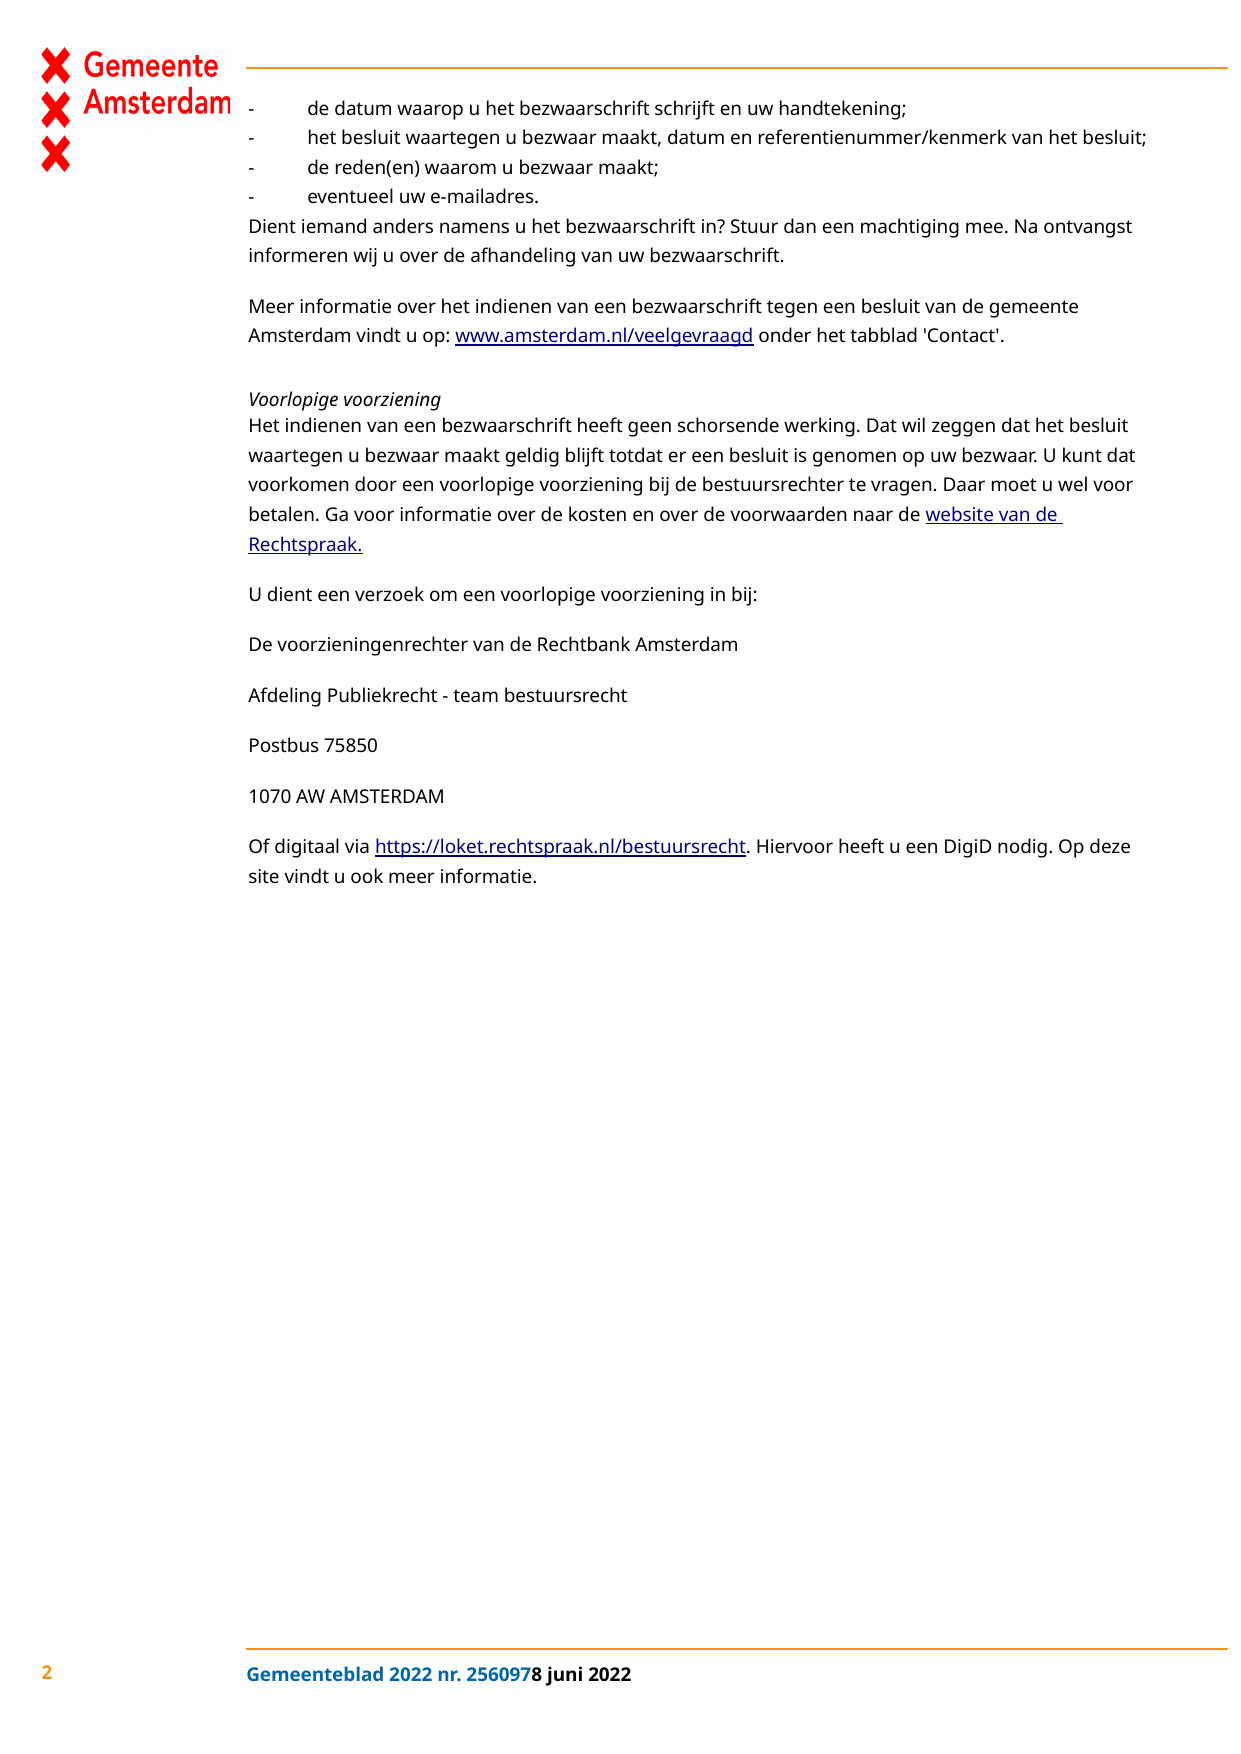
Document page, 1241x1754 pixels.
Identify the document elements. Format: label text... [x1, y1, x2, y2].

text Voorlopige voorziening [248, 387, 1152, 412]
text U dient een verzoek om een voorlopige voorziening in bij: [248, 581, 1152, 607]
list het besluit waartegen u bezwaar maakt, datum en referentienummer/kenmerk van het besluit; [248, 124, 1152, 150]
text Of digitaal via https://loket.rechtspraak.nl/bestuursrecht. Hiervoor heeft u een DigiD nodig. Op deze site vindt u ook meer informatie. [248, 833, 1152, 888]
text Het indienen van een bezwaarschrift heeft geen schorsende werking. Dat wil zeggen dat het besluit waartegen u bezwaar maakt geldig blijft totdat er een besluit is genomen op uw bezwaar. U kunt dat voorkomen door een voorlopige voorziening bij de bestuursrechter te vragen. Daar moet u wel voor betalen. Ga voor informatie over de kosten en over de voorwaarden naar de website van de Rechtspraak. [248, 412, 1152, 556]
list de reden(en) waarom u bezwaar maakt; [248, 154, 1152, 180]
text Meer informatie over het indienen van een bezwaarschrift tegen een besluit van de gemeente Amsterdam vindt u op: www.amsterdam.nl/veelgevraagd onder het tabblad 'Contact'. [248, 293, 1152, 348]
text 1070 AW AMSTERDAM [248, 783, 1152, 808]
text De voorzieningenrechter van de Rechtbank Amsterdam [248, 632, 1152, 657]
text Dient iemand anders namens u het bezwaarschrift in? Stuur dan een machtiging mee. Na ontvangst informeren wij u over de afhandeling van uw bezwaarschrift. [248, 213, 1152, 268]
list de datum waarop u het bezwaarschrift schrijft en uw handtekening; [248, 95, 1152, 121]
text Postbus 75850 [248, 732, 1152, 758]
text Afdeling Publiekrecht - team bestuursrecht [248, 682, 1152, 708]
picture [41, 47, 231, 172]
list eventueel uw e-mailadres. [248, 183, 1152, 209]
